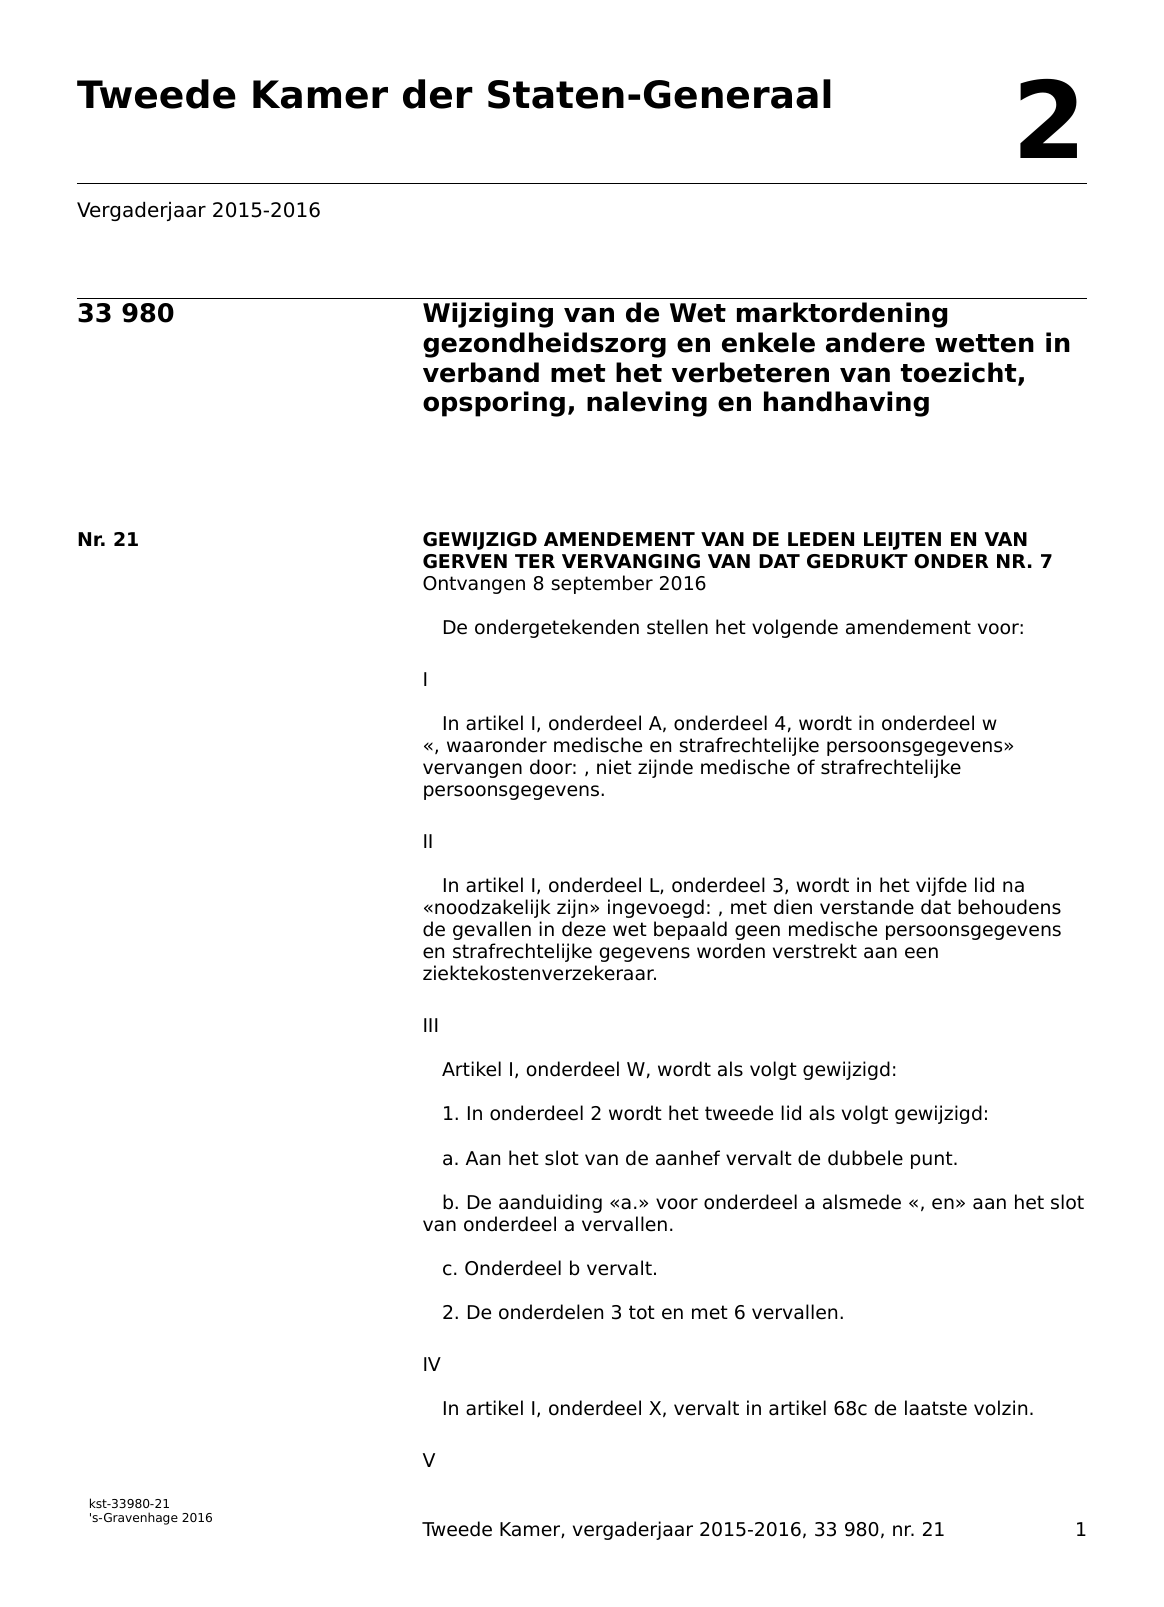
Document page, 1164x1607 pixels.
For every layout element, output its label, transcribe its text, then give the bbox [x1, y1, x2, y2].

subtitle 33 980 Wijziging van de Wet marktordening gezondheidszorg en enkele andere wetten in verband met het verbeteren van toezicht, opsporing, naleving en handhaving [77, 299, 1087, 418]
table_header Tweede Kamer der Staten-Generaal [77, 59, 886, 183]
text 1. In onderdeel 2 wordt het tweede lid als volgt gewijzigd: [422, 1103, 1087, 1125]
text 2. De onderdelen 3 tot en met 6 vervallen. [422, 1302, 1087, 1324]
text Artikel I, onderdeel W, wordt als volgt gewijzigd: [422, 1059, 1087, 1081]
subtitle II [422, 831, 1087, 853]
text c. Onderdeel b vervalt. [422, 1258, 1087, 1280]
text b. De aanduiding «a.» voor onderdeel a alsmede «, en» aan het slot van onderdeel a vervallen. [422, 1192, 1087, 1236]
table_cell Vergaderjaar 2015-2016 [77, 184, 1087, 298]
text In artikel I, onderdeel X, vervalt in artikel 68c de laatste volzin. [422, 1398, 1087, 1420]
subtitle V [422, 1450, 1087, 1472]
text In artikel I, onderdeel L, onderdeel 3, wordt in het vijfde lid na «noodzakelijk zijn» ingevoegd: , met dien verstande dat behoudens de gevallen in deze wet bepaald geen medische persoonsgegevens en strafrechtelijke gegevens worden verstrekt aan een ziektekostenverzekeraar. [422, 875, 1087, 985]
text In artikel I, onderdeel A, onderdeel 4, wordt in onderdeel w «, waaronder medische en strafrechtelijke persoonsgegevens» vervangen door: , niet zijnde medische of strafrechtelijke persoonsgegevens. [422, 713, 1087, 801]
text Ontvangen 8 september 2016 [422, 573, 1087, 595]
subtitle I [422, 669, 1087, 691]
text a. Aan het slot van de aanhef vervalt de dubbele punt. [422, 1147, 1087, 1169]
text 's-Gravenhage 2016 [88, 1511, 323, 1525]
subtitle IV [422, 1354, 1087, 1376]
table_header 2 [886, 59, 1087, 183]
text kst-33980-21 [88, 1497, 323, 1511]
text De ondergetekenden stellen het volgende amendement voor: [422, 617, 1087, 639]
subtitle Nr. 21 GEWIJZIGD AMENDEMENT VAN DE LEDEN LEIJTEN EN VAN GERVEN TER VERVANGING VAN DAT GEDRUKT ONDER NR. 7 [77, 529, 1087, 573]
subtitle III [422, 1015, 1087, 1037]
